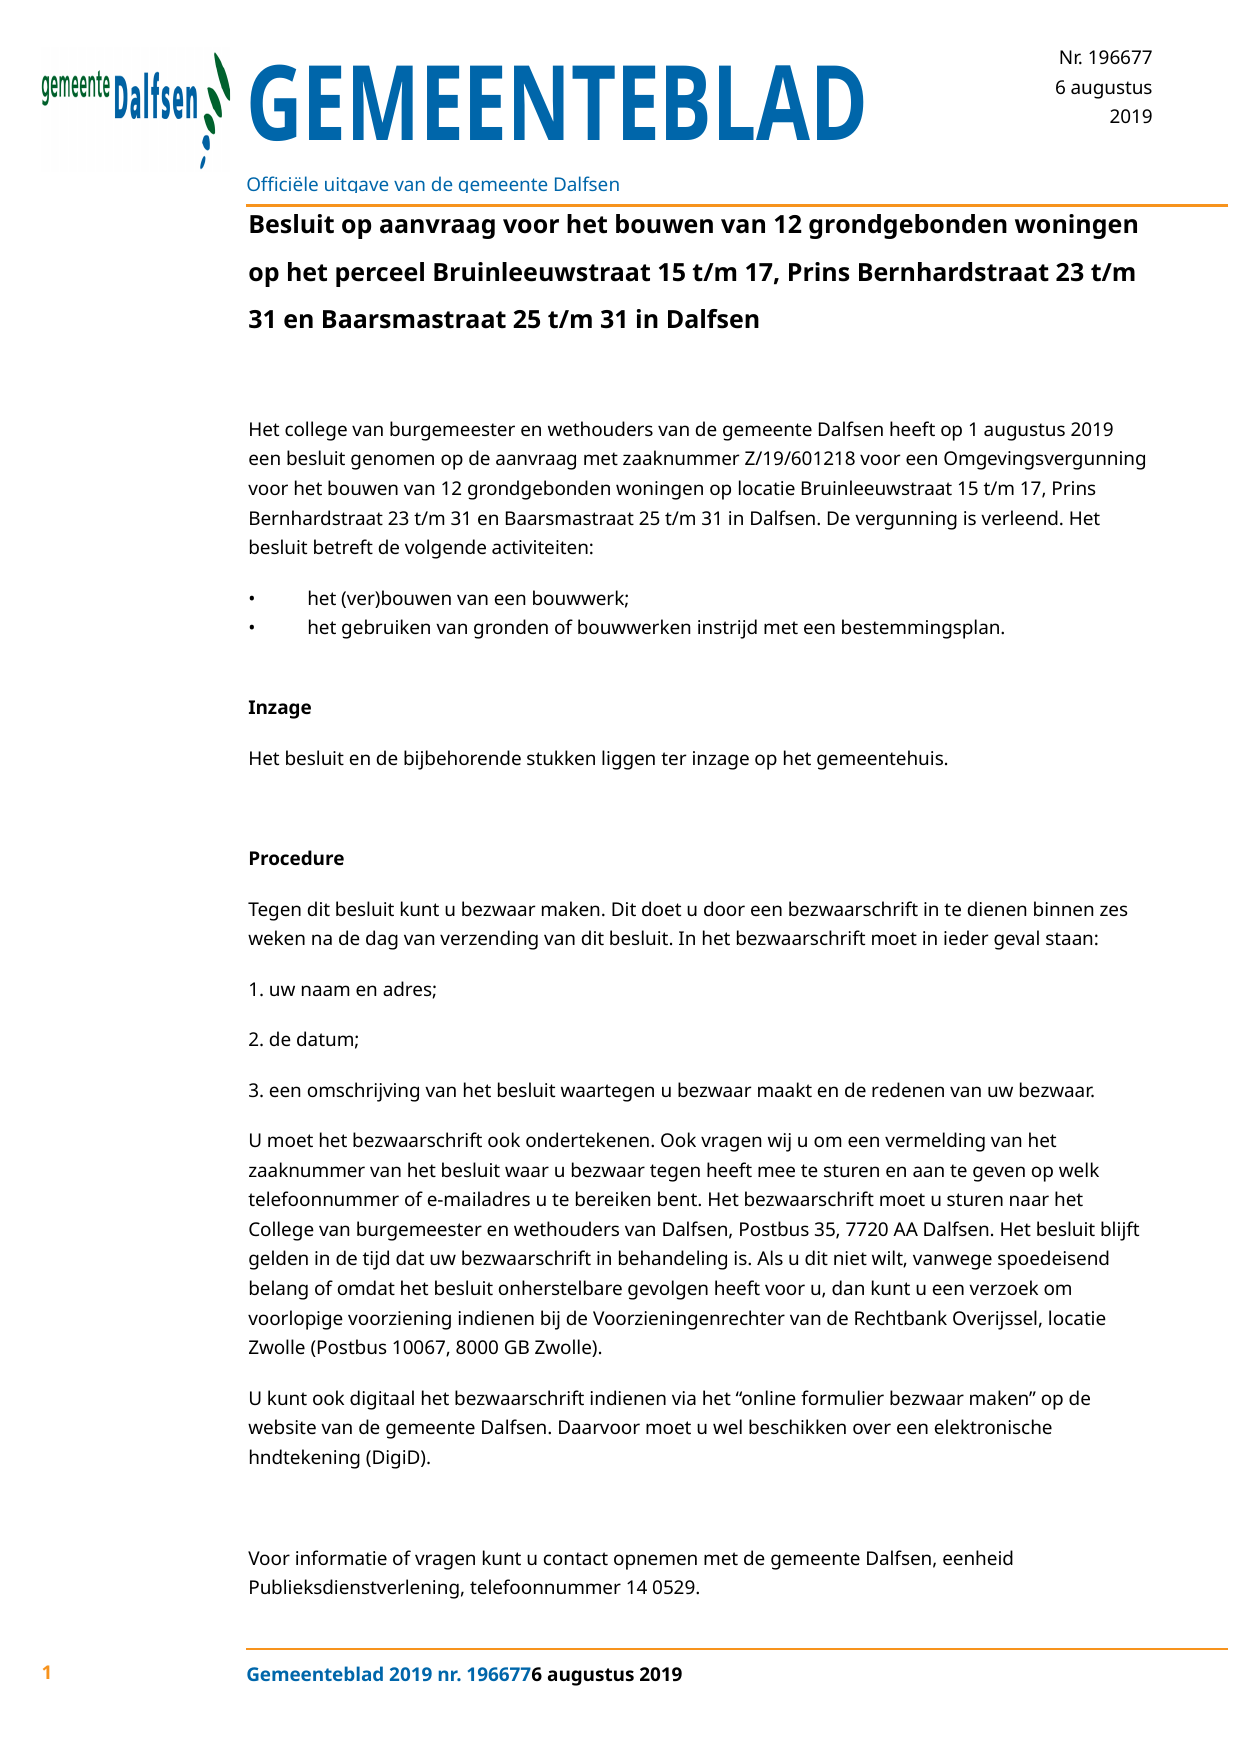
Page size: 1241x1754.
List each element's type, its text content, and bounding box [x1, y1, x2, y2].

text 1. uw naam en adres; [248, 976, 1152, 1002]
text Het besluit en de bijbehorende stukken liggen ter inzage op het gemeentehuis. [248, 745, 1152, 770]
text Het college van burgemeester en wethouders van de gemeente Dalfsen heeft op 1 augustus 2019 een besluit genomen op de aanvraag met zaaknummer Z/19/601218 voor een Omgevingsvergunning voor het bouwen van 12 grondgebonden woningen op locatie Bruinleeuwstraat 15 t/m 17, Prins Bernhardstraat 23 t/m 31 en Baarsmastraat 25 t/m 31 in Dalfsen. De vergunning is verleend. Het besluit betreft de volgende activiteiten: [248, 416, 1152, 560]
text 3. een omschrijving van het besluit waartegen u bezwaar maakt en de redenen van uw bezwaar. [248, 1077, 1152, 1102]
text Inzage [248, 694, 1152, 720]
picture [41, 47, 231, 172]
list het (ver)bouwen van een bouwwerk; [248, 585, 1152, 610]
text Voor informatie of vragen kunt u contact opnemen met de gemeente Dalfsen, eenheid Publieksdienstverlening, telefoonnummer 14 0529. [248, 1545, 1152, 1600]
text 2. de datum; [248, 1026, 1152, 1052]
text U kunt ook digitaal het bezwaarschrift indienen via het “online formulier bezwaar maken” op de website van de gemeente Dalfsen. Daarvoor moet u wel beschikken over een elektronische hndtekening (DigiD). [248, 1385, 1152, 1469]
text U moet het bezwaarschrift ook ondertekenen. Ook vragen wij u om een vermelding van het zaaknummer van het besluit waar u bezwaar tegen heeft mee te sturen en aan te geven op welk telefoonnummer of e-mailadres u te bereiken bent. Het bezwaarschrift moet u sturen naar het College van burgemeester en wethouders van Dalfsen, Postbus 35, 7720 AA Dalfsen. Het besluit blijft gelden in de tijd dat uw bezwaarschrift in behandeling is. Als u dit niet wilt, vanwege spoedeisend belang of omdat het besluit onherstelbare gevolgen heeft voor u, dan kunt u een verzoek om voorlopige voorziening indienen bij de Voorzieningenrechter van de Rechtbank Overijssel, locatie Zwolle (Postbus 10067, 8000 GB Zwolle). [248, 1127, 1152, 1360]
text Besluit op aanvraag voor het bouwen van 12 grondgebonden woningen op het perceel Bruinleeuwstraat 15 t/m 17, Prins Bernhardstraat 23 t/m 31 en Baarsmastraat 25 t/m 31 in Dalfsen [248, 207, 1152, 336]
text Tegen dit besluit kunt u bezwaar maken. Dit doet u door een bezwaarschrift in te dienen binnen zes weken na de dag van verzending van dit besluit. In het bezwaarschrift moet in ieder geval staan: [248, 896, 1152, 951]
text Procedure [248, 846, 1152, 871]
list het gebruiken van gronden of bouwwerken instrijd met een bestemmingsplan. [248, 614, 1152, 640]
